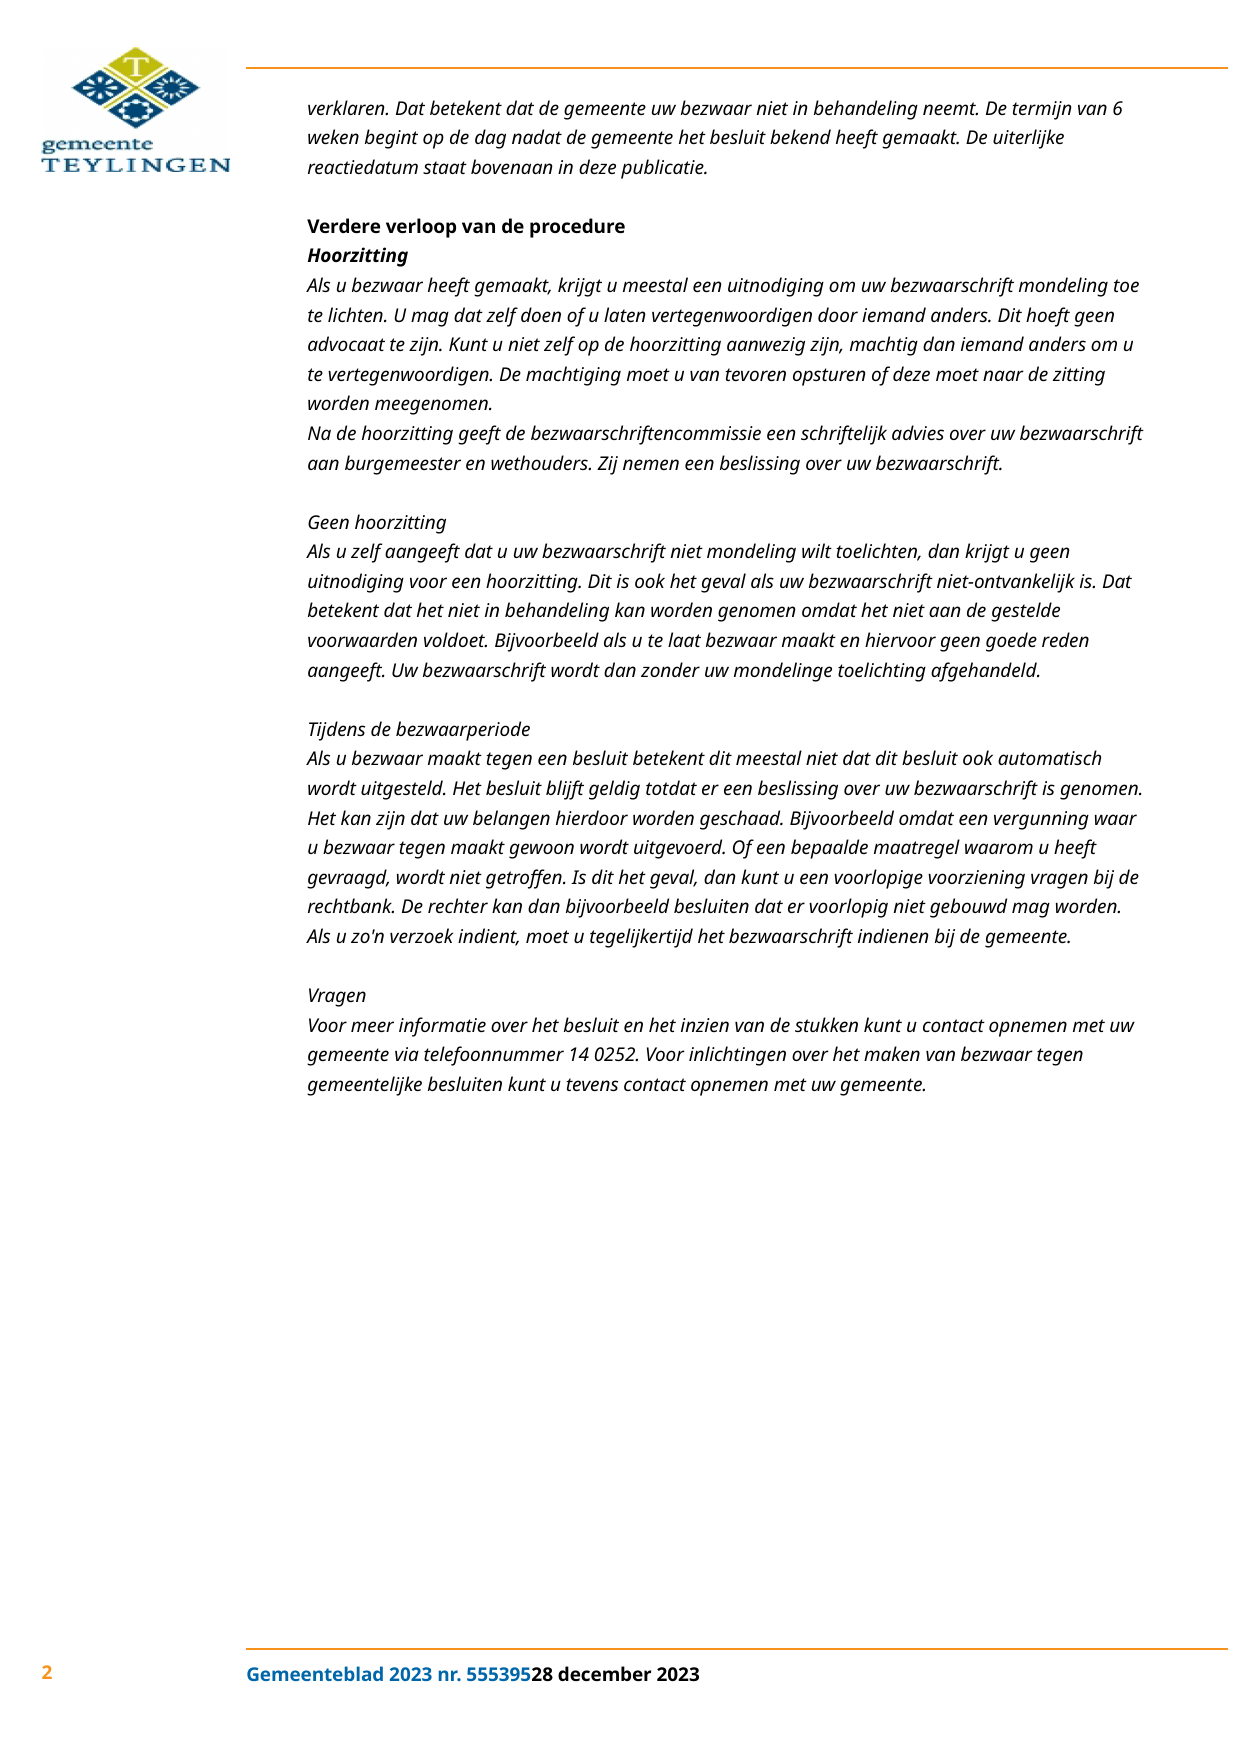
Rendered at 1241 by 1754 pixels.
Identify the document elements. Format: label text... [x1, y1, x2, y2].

list Verdere verloop van de procedure [248, 213, 1152, 239]
list verklaren. Dat betekent dat de gemeente uw bezwaar niet in behandeling neemt. De termijn van 6 weken begint op de dag nadat de gemeente het besluit bekend heeft gemaakt. De uiterlijke reactiedatum staat bovenaan in deze publicatie. [248, 95, 1152, 180]
list Tijdens de bezwaarperiode [248, 716, 1152, 742]
list Vragen [248, 982, 1152, 1008]
picture [41, 47, 231, 172]
list Als u bezwaar heeft gemaakt, krijgt u meestal een uitnodiging om uw bezwaarschrift mondeling toe te lichten. U mag dat zelf doen of u laten vertegenwoordigen door iemand anders. Dit hoeft geen advocaat te zijn. Kunt u niet zelf op de hoorzitting aanwezig zijn, machtig dan iemand anders om u te vertegenwoordigen. De machtiging moet u van tevoren opsturen of deze moet naar de zitting worden meegenomen. [248, 272, 1152, 416]
list Hoorzitting [248, 243, 1152, 268]
list Geen hoorzitting [248, 509, 1152, 535]
list Als u bezwaar maakt tegen een besluit betekent dit meestal niet dat dit besluit ook automatisch wordt uitgesteld. Het besluit blijft geldig totdat er een beslissing over uw bezwaarschrift is genomen. Het kan zijn dat uw belangen hierdoor worden geschaad. Bijvoorbeeld omdat een vergunning waar u bezwaar tegen maakt gewoon wordt uitgevoerd. Of een bepaalde maatregel waarom u heeft gevraagd, wordt niet getroffen. Is dit het geval, dan kunt u een voorlopige voorziening vragen bij de rechtbank. De rechter kan dan bijvoorbeeld besluiten dat er voorlopig niet gebouwd mag worden. Als u zo'n verzoek indient, moet u tegelijkertijd het bezwaarschrift indienen bij de gemeente. [248, 746, 1152, 949]
list Voor meer informatie over het besluit en het inzien van de stukken kunt u contact opnemen met uw gemeente via telefoonnummer 14 0252. Voor inlichtingen over het maken van bezwaar tegen gemeentelijke besluiten kunt u tevens contact opnemen met uw gemeente. [248, 1012, 1152, 1097]
list Na de hoorzitting geeft de bezwaarschriftencommissie een schriftelijk advies over uw bezwaarschrift aan burgemeester en wethouders. Zij nemen een beslissing over uw bezwaarschrift. [248, 420, 1152, 476]
list Als u zelf aangeeft dat u uw bezwaarschrift niet mondeling wilt toelichten, dan krijgt u geen uitnodiging voor een hoorzitting. Dit is ook het geval als uw bezwaarschrift niet-ontvankelijk is. Dat betekent dat het niet in behandeling kan worden genomen omdat het niet aan de gestelde voorwaarden voldoet. Bijvoorbeeld als u te laat bezwaar maakt en hiervoor geen goede reden aangeeft. Uw bezwaarschrift wordt dan zonder uw mondelinge toelichting afgehandeld. [248, 538, 1152, 683]
